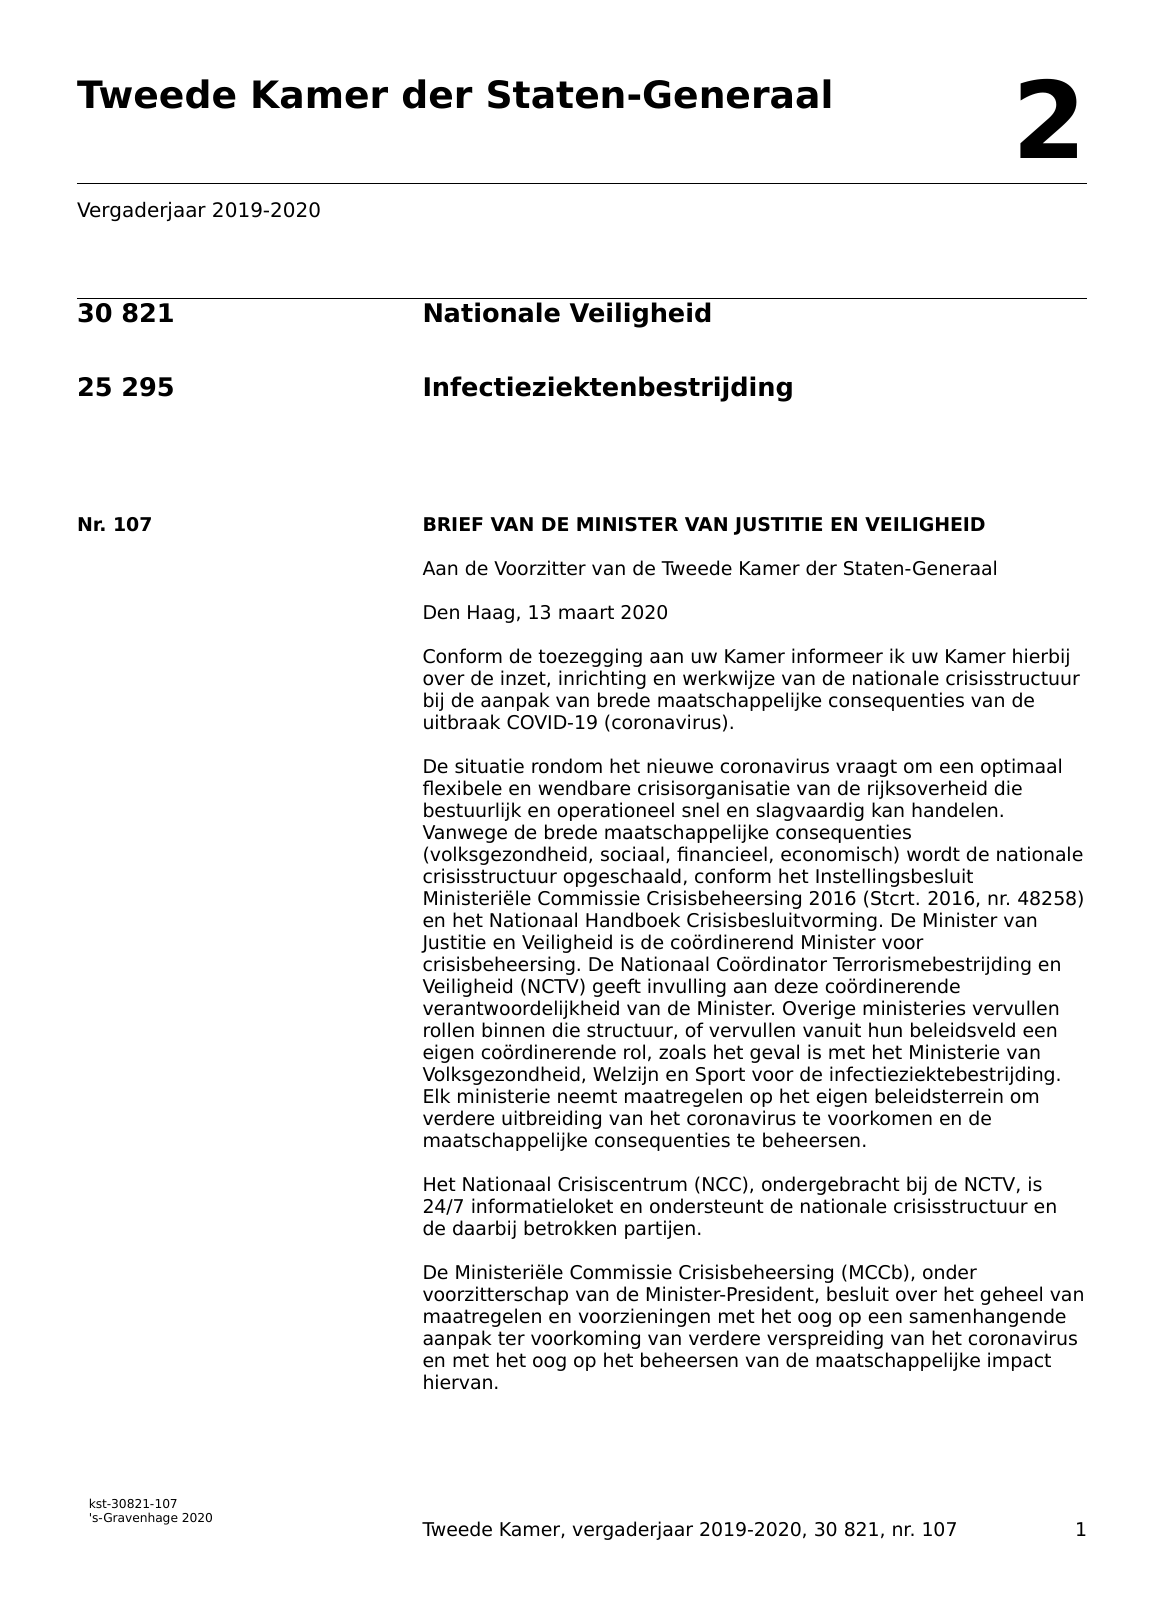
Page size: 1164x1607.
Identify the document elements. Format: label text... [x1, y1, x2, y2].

subtitle 25 295 Infectieziektenbestrijding [77, 373, 1087, 403]
text 's-Gravenhage 2020 [88, 1511, 323, 1525]
text Den Haag, 13 maart 2020 [422, 602, 1087, 624]
text Het Nationaal Crisiscentrum (NCC), ondergebracht bij de NCTV, is 24/7 informatieloket en ondersteunt de nationale crisisstructuur en de daarbij betrokken partijen. [422, 1174, 1087, 1240]
text Aan de Voorzitter van de Tweede Kamer der Staten-Generaal [422, 558, 1087, 580]
table_cell Vergaderjaar 2019-2020 [77, 184, 1087, 298]
subtitle 30 821 Nationale Veiligheid [77, 299, 1087, 329]
text De situatie rondom het nieuwe coronavirus vraagt om een optimaal flexibele en wendbare crisisorganisatie van de rijksoverheid die bestuurlijk en operationeel snel en slagvaardig kan handelen. Vanwege de brede maatschappelijke consequenties (volksgezondheid, sociaal, financieel, economisch) wordt de nationale crisisstructuur opgeschaald, conform het Instellingsbesluit Ministeriële Commissie Crisisbeheersing 2016 (Stcrt. 2016, nr. 48258) en het Nationaal Handboek Crisisbesluitvorming. De Minister van Justitie en Veiligheid is de coördinerend Minister voor crisisbeheersing. De Nationaal Coördinator Terrorismebestrijding en Veiligheid (NCTV) geeft invulling aan deze coördinerende verantwoordelijkheid van de Minister. Overige ministeries vervullen rollen binnen die structuur, of vervullen vanuit hun beleidsveld een eigen coördinerende rol, zoals het geval is met het Ministerie van Volksgezondheid, Welzijn en Sport voor de infectieziektebestrijding. Elk ministerie neemt maatregelen op het eigen beleidsterrein om verdere uitbreiding van het coronavirus te voorkomen en de maatschappelijke consequenties te beheersen. [422, 756, 1087, 1152]
text De Ministeriële Commissie Crisisbeheersing (MCCb), onder voorzitterschap van de Minister-President, besluit over het geheel van maatregelen en voorzieningen met het oog op een samenhangende aanpak ter voorkoming van verdere verspreiding van het coronavirus en met het oog op het beheersen van de maatschappelijke impact hiervan. [422, 1262, 1087, 1394]
text kst-30821-107 [88, 1497, 323, 1511]
table_header 2 [886, 59, 1087, 183]
subtitle Nr. 107 BRIEF VAN DE MINISTER VAN JUSTITIE EN VEILIGHEID [77, 514, 1087, 536]
text Conform de toezegging aan uw Kamer informeer ik uw Kamer hierbij over de inzet, inrichting en werkwijze van de nationale crisisstructuur bij de aanpak van brede maatschappelijke consequenties van de uitbraak COVID-19 (coronavirus). [422, 646, 1087, 734]
table_header Tweede Kamer der Staten-Generaal [77, 59, 886, 183]
